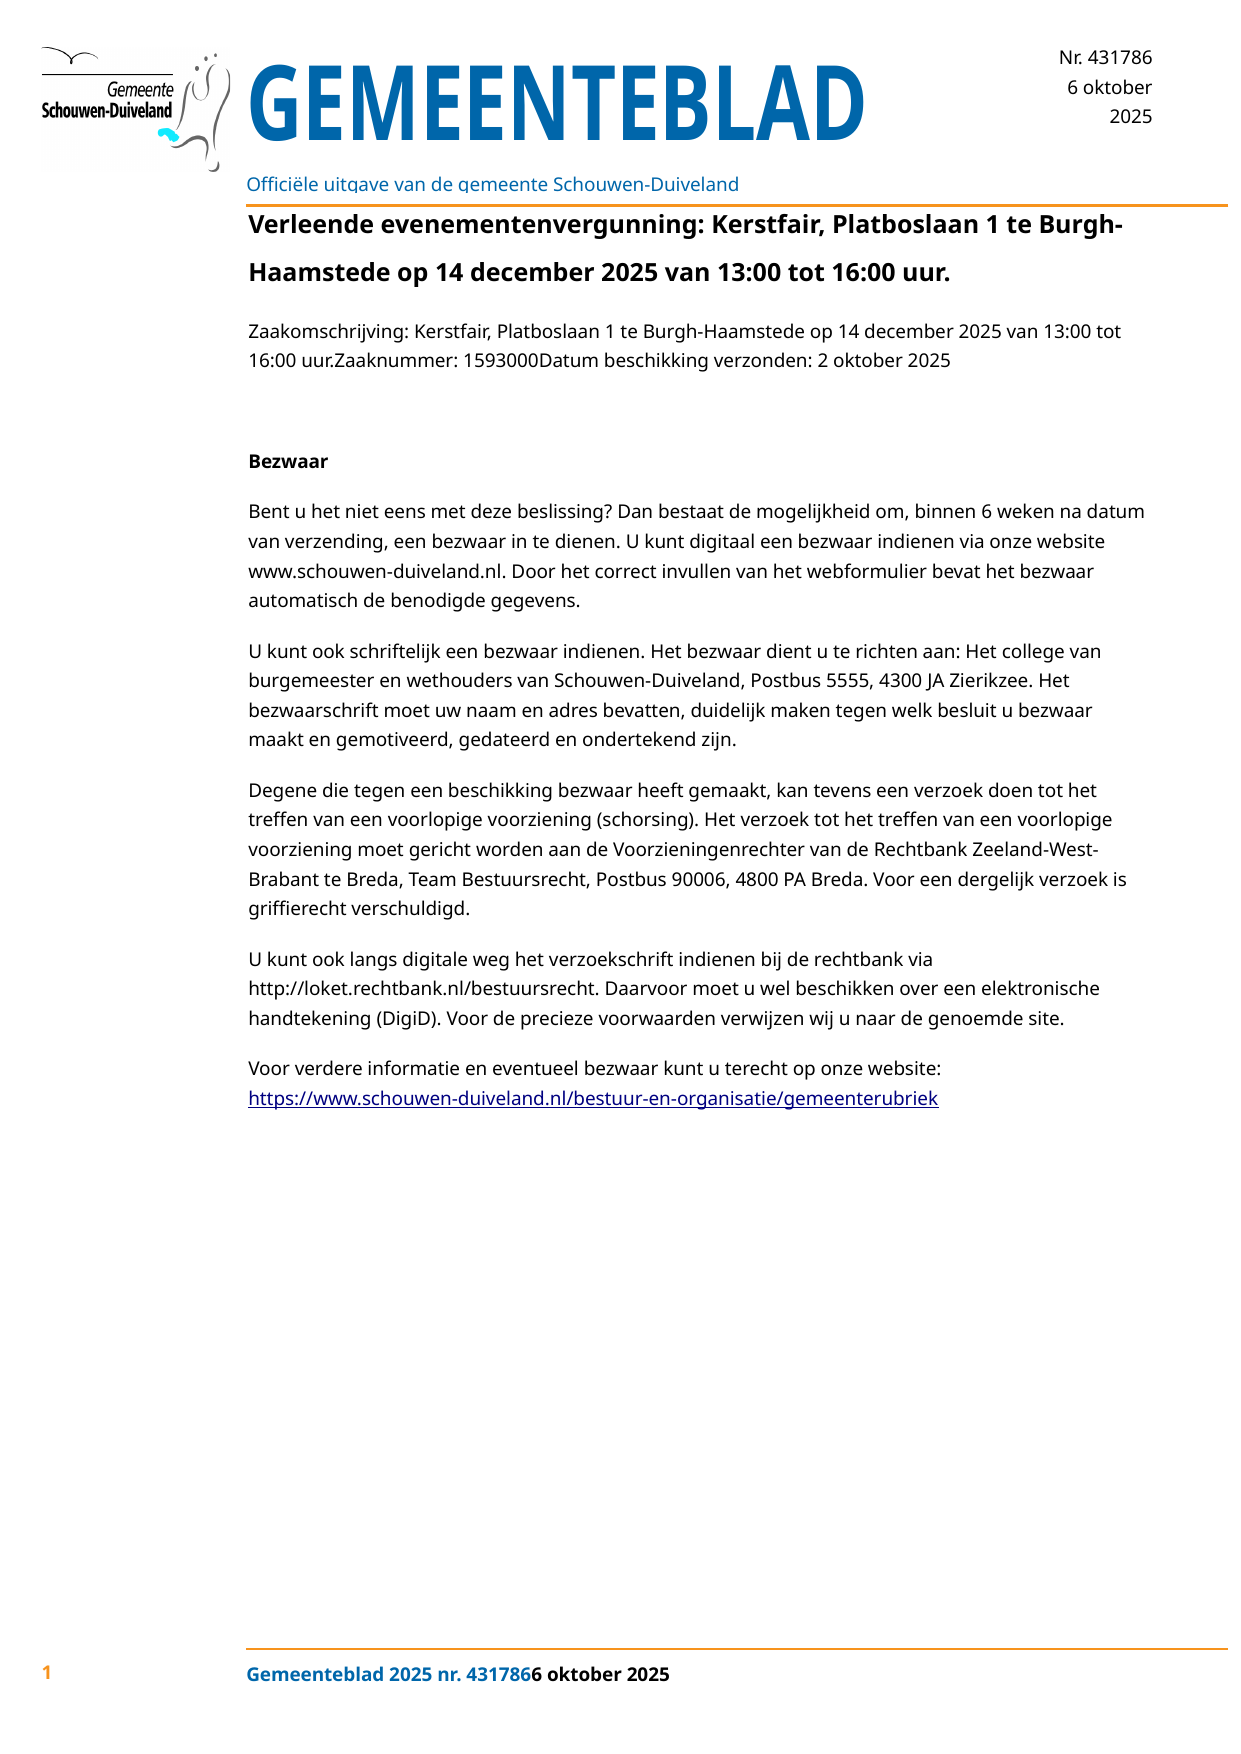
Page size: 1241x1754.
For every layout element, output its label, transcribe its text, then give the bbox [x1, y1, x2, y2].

text Voor verdere informatie en eventueel bezwaar kunt u terecht op onze website: https://www.schouwen-duiveland.nl/bestuur-en-organisatie/gemeenterubriek [248, 1055, 1152, 1111]
text Bezwaar [248, 448, 1152, 474]
text Verleende evenementenvergunning: Kerstfair, Platboslaan 1 te Burgh-Haamstede op 14 december 2025 van 13:00 tot 16:00 uur. [248, 207, 1152, 288]
text Degene die tegen een beschikking bezwaar heeft gemaakt, kan tevens een verzoek doen tot het treffen van een voorlopige voorziening (schorsing). Het verzoek tot het treffen van een voorlopige voorziening moet gericht worden aan de Voorzieningenrechter van de Rechtbank Zeeland-West-Brabant te Breda, Team Bestuursrecht, Postbus 90006, 4800 PA Breda. Voor een dergelijk verzoek is griffierecht verschuldigd. [248, 777, 1152, 921]
picture [41, 47, 231, 172]
text U kunt ook langs digitale weg het verzoekschrift indienen bij de rechtbank via http://loket.rechtbank.nl/bestuursrecht. Daarvoor moet u wel beschikken over een elektronische handtekening (DigiD). Voor de precieze voorwaarden verwijzen wij u naar de genoemde site. [248, 946, 1152, 1031]
text U kunt ook schriftelijk een bezwaar indienen. Het bezwaar dient u te richten aan: Het college van burgemeester en wethouders van Schouwen-Duiveland, Postbus 5555, 4300 JA Zierikzee. Het bezwaarschrift moet uw naam en adres bevatten, duidelijk maken tegen welk besluit u bezwaar maakt en gemotiveerd, gedateerd en ondertekend zijn. [248, 638, 1152, 752]
text Bent u het niet eens met deze beslissing? Dan bestaat de mogelijkheid om, binnen 6 weken na datum van verzending, een bezwaar in te dienen. U kunt digitaal een bezwaar indienen via onze website www.schouwen-duiveland.nl. Door het correct invullen van het webformulier bevat het bezwaar automatisch de benodigde gegevens. [248, 499, 1152, 613]
text Zaakomschrijving: Kerstfair, Platboslaan 1 te Burgh-Haamstede op 14 december 2025 van 13:00 tot 16:00 uur.Zaaknummer: 1593000Datum beschikking verzonden: 2 oktober 2025 [248, 318, 1152, 373]
